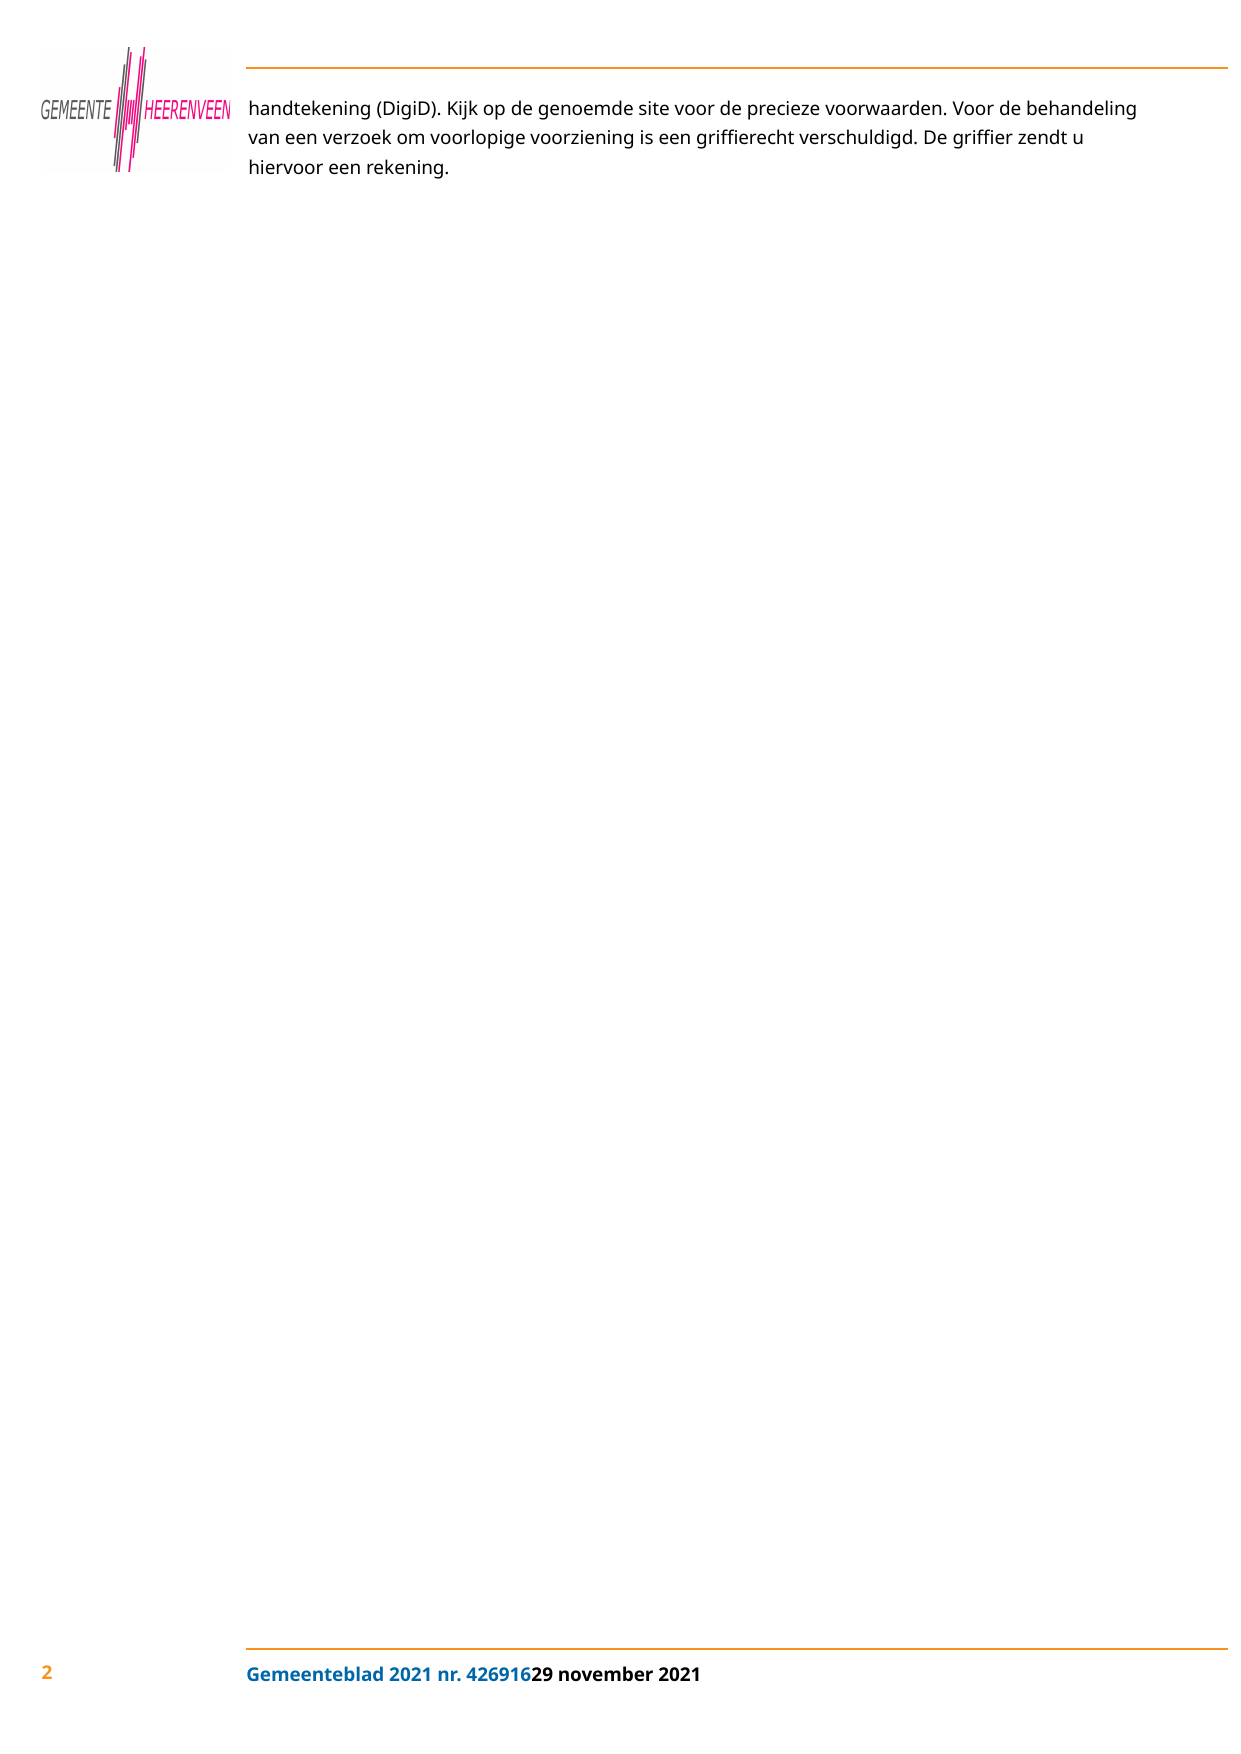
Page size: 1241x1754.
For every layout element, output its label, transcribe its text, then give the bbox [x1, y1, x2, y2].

text handtekening (DigiD). Kijk op de genoemde site voor de precieze voorwaarden. Voor de behandeling van een verzoek om voorlopige voorziening is een griffierecht verschuldigd. De griffier zendt u hiervoor een rekening. [248, 95, 1152, 180]
picture [41, 47, 231, 172]
